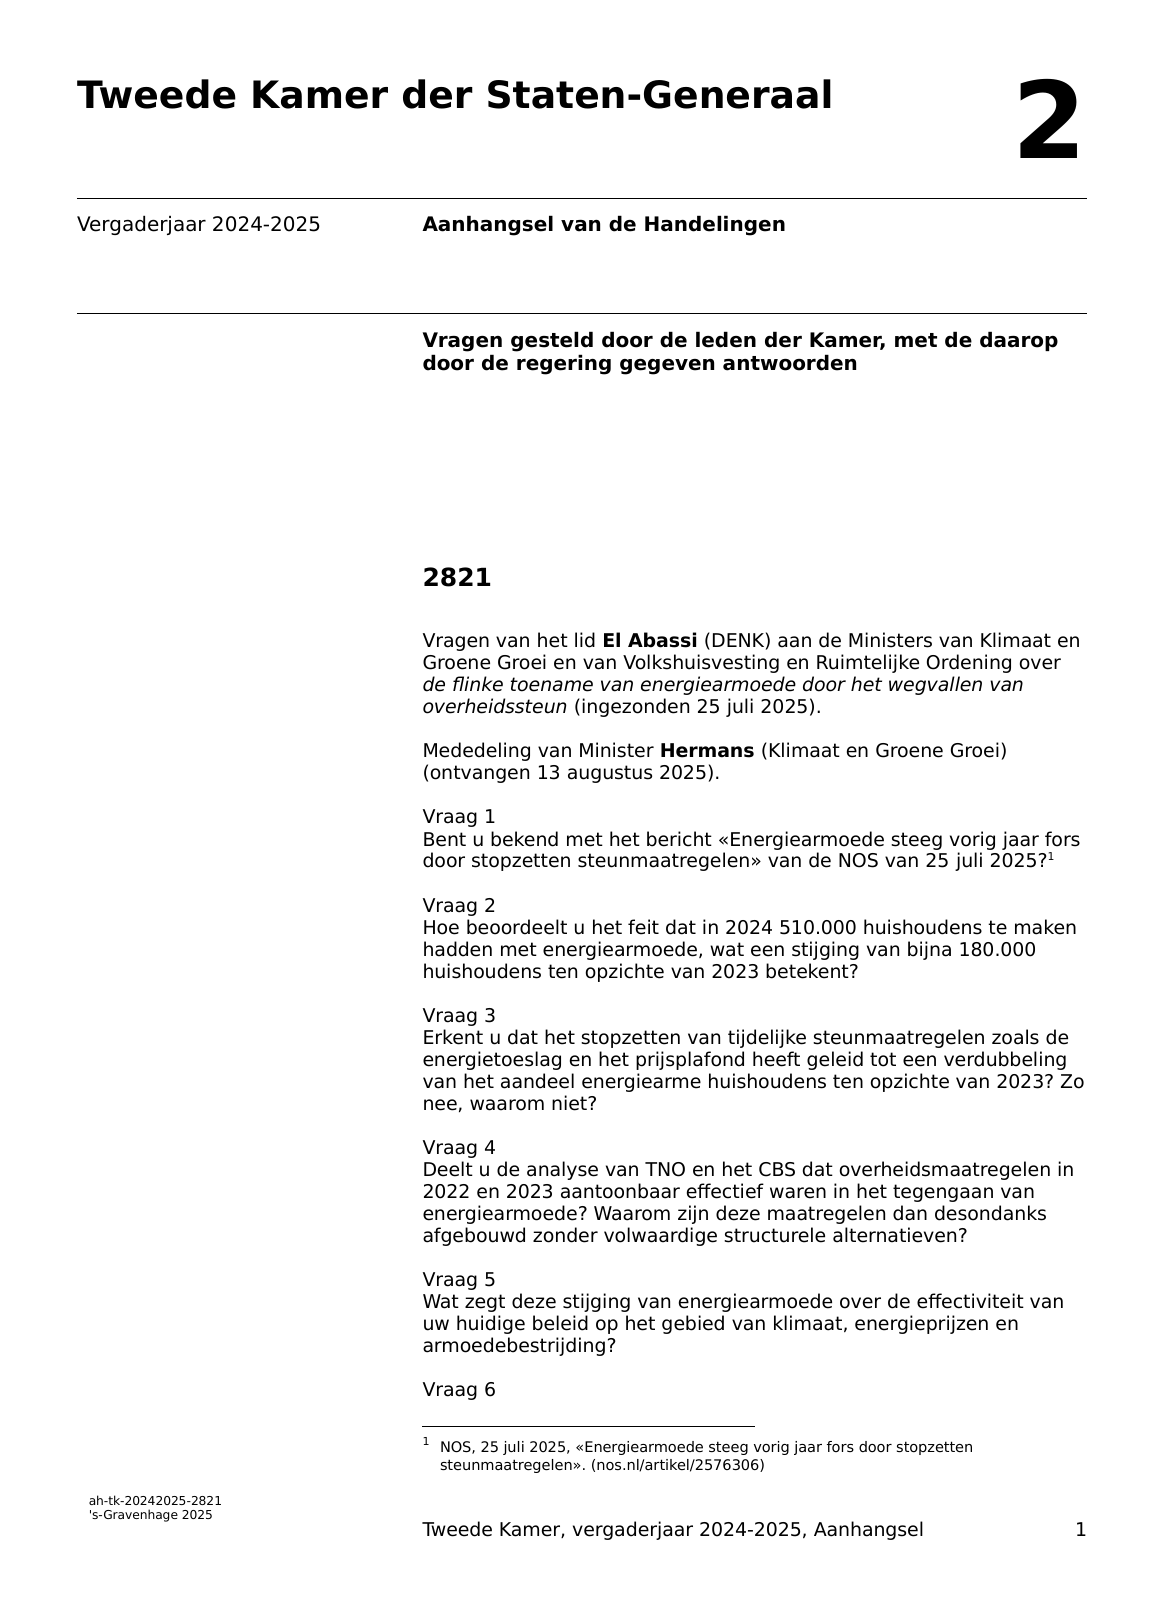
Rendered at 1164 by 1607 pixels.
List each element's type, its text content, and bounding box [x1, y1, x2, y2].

table_header 2 [886, 59, 1087, 198]
text Deelt u de analyse van TNO en het CBS dat overheidsmaatregelen in 2022 en 2023 aantoonbaar effectief waren in het tegengaan van energiearmoede? Waarom zijn deze maatregelen dan desondanks afgebouwd zonder volwaardige structurele alternatieven? [422, 1159, 1087, 1247]
text Vraag 1 [422, 806, 1087, 828]
text Vraag 2 [422, 894, 1087, 917]
text Vraag 5 [422, 1269, 1087, 1291]
text Vraag 3 [422, 1005, 1087, 1027]
table_cell Aanhangsel van de Handelingen [422, 199, 1087, 313]
text Hoe beoordeelt u het feit dat in 2024 510.000 huishoudens te maken hadden met energiearmoede, wat een stijging van bijna 180.000 huishoudens ten opzichte van 2023 betekent? [422, 917, 1087, 982]
text Mededeling van Minister Hermans (Klimaat en Groene Groei) (ontvangen 13 augustus 2025). [422, 740, 1087, 784]
text Vragen van het lid El Abassi (DENK) aan de Ministers van Klimaat en Groene Groei en van Volkshuisvesting en Ruimtelijke Ordening over de flinke toename van energiearmoede door het wegvallen van overheidssteun (ingezonden 25 juli 2025). [422, 630, 1087, 718]
text Erkent u dat het stopzetten van tijdelijke steunmaatregelen zoals de energietoeslag en het prijsplafond heeft geleid tot een verdubbeling van het aandeel energiearme huishoudens ten opzichte van 2023? Zo nee, waarom niet? [422, 1027, 1087, 1114]
text ah-tk-20242025-2821 [88, 1494, 323, 1508]
table_header Tweede Kamer der Staten-Generaal [77, 59, 886, 198]
text Vraag 4 [422, 1137, 1087, 1159]
table_cell Vergaderjaar 2024-2025 [77, 199, 422, 313]
table_cell [77, 314, 422, 375]
text Vraag 6 [422, 1379, 1087, 1401]
text 's-Gravenhage 2025 [88, 1508, 323, 1522]
text Wat zegt deze stijging van energiearmoede over de effectiviteit van uw huidige beleid op het gebied van klimaat, energieprijzen en armoedebestrijding? [422, 1291, 1087, 1357]
text NOS, 25 juli 2025, «Energiearmoede steeg vorig jaar fors door stopzetten steunmaatregelen». (nos.nl/artikel/2576306) [422, 1435, 1087, 1474]
text 2821 [422, 563, 1087, 592]
text Bent u bekend met het bericht «Energiearmoede steeg vorig jaar fors door stopzetten steunmaatregelen» van de NOS van 25 juli 2025? [422, 828, 1087, 872]
table_cell Vragen gesteld door de leden der Kamer, met de daarop door de regering gegeven antwoorden [422, 314, 1087, 375]
